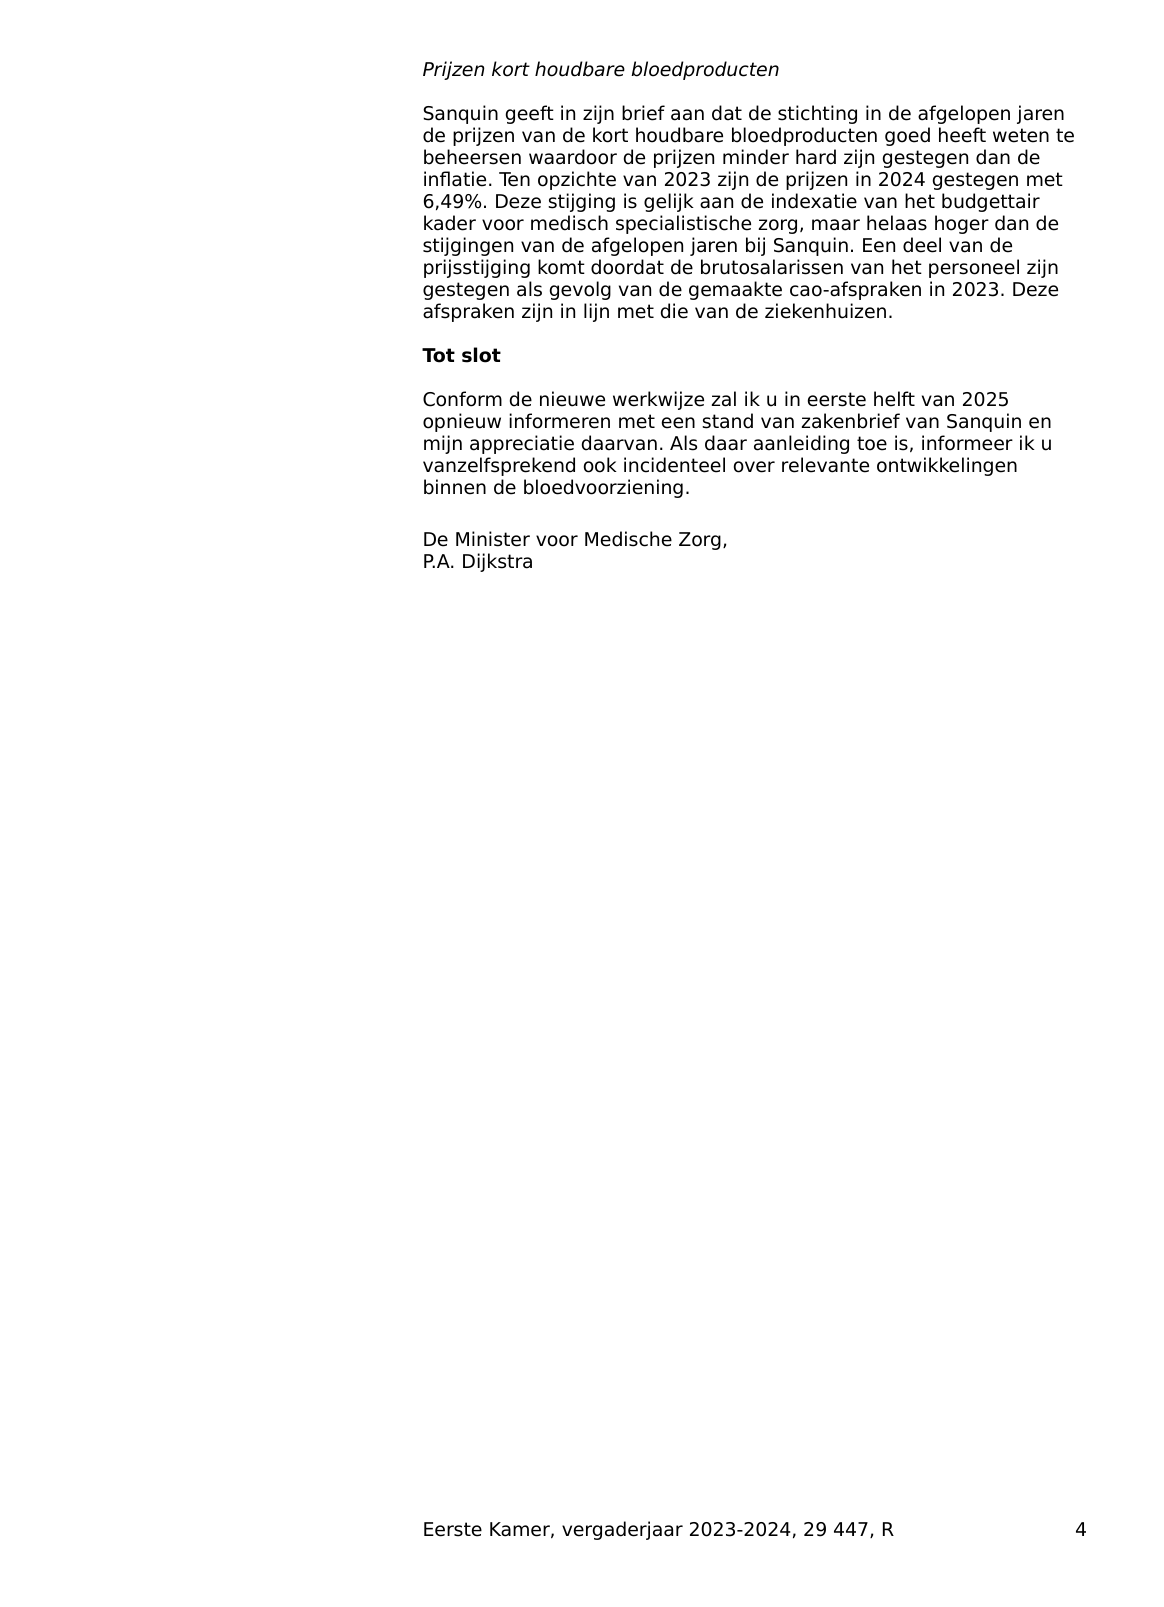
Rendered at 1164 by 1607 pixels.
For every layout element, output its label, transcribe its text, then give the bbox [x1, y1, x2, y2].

text Sanquin geeft in zijn brief aan dat de stichting in de afgelopen jaren de prijzen van de kort houdbare bloedproducten goed heeft weten te beheersen waardoor de prijzen minder hard zijn gestegen dan de inflatie. Ten opzichte van 2023 zijn de prijzen in 2024 gestegen met 6,49%. Deze stijging is gelijk aan de indexatie van het budgettair kader voor medisch specialistische zorg, maar helaas hoger dan de stijgingen van de afgelopen jaren bij Sanquin. Een deel van de prijsstijging komt doordat de brutosalarissen van het personeel zijn gestegen als gevolg van de gemaakte cao-afspraken in 2023. Deze afspraken zijn in lijn met die van de ziekenhuizen. [422, 103, 1087, 323]
subtitle Prijzen kort houdbare bloedproducten [422, 59, 1087, 81]
subtitle Tot slot [422, 345, 1087, 367]
text De Minister voor Medische Zorg, P.A. Dijkstra [422, 529, 1087, 573]
text Conform de nieuwe werkwijze zal ik u in eerste helft van 2025 opnieuw informeren met een stand van zakenbrief van Sanquin en mijn appreciatie daarvan. Als daar aanleiding toe is, informeer ik u vanzelfsprekend ook incidenteel over relevante ontwikkelingen binnen de bloedvoorziening. [422, 389, 1087, 499]
